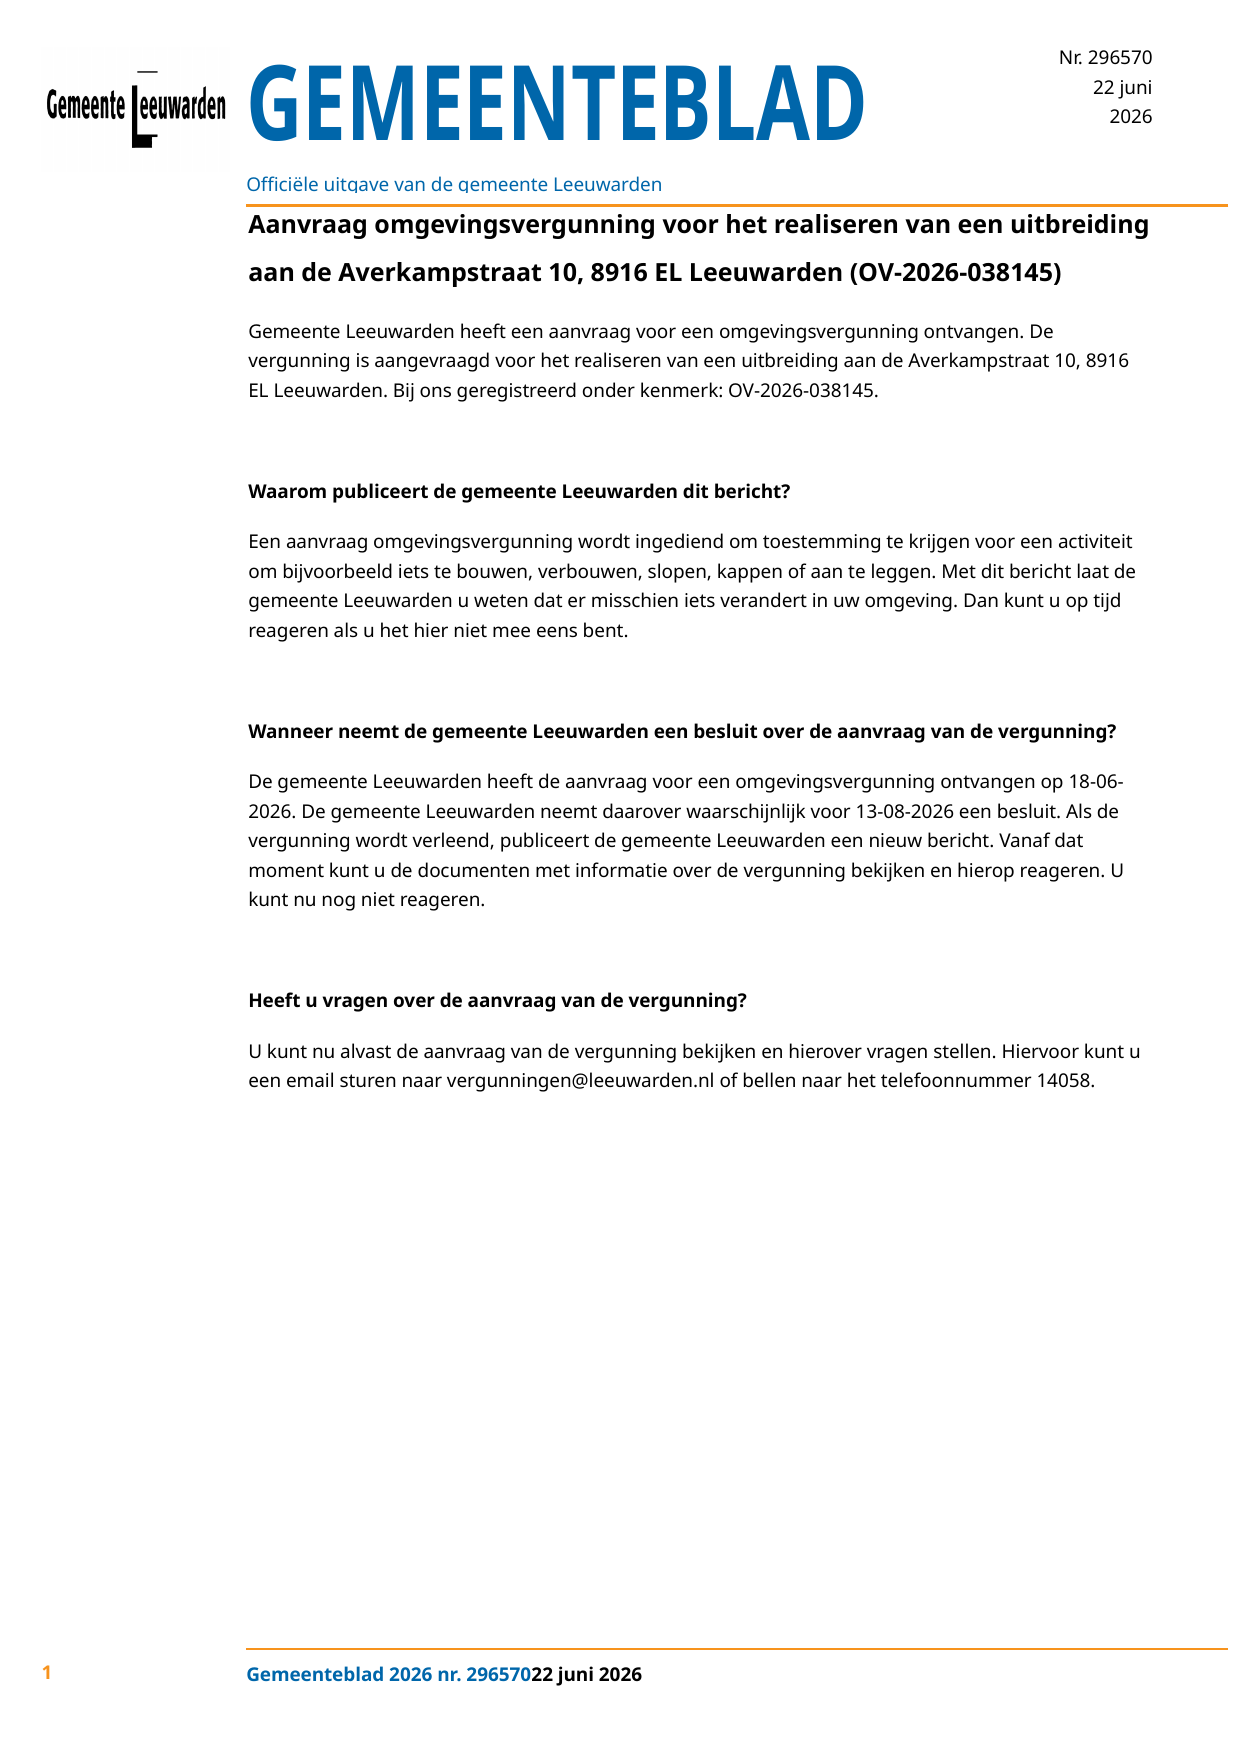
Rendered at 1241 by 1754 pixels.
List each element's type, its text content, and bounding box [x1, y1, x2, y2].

picture [41, 47, 231, 172]
text Wanneer neemt de gemeente Leeuwarden een besluit over de aanvraag van de vergunning? [248, 718, 1152, 744]
text U kunt nu alvast de aanvraag van de vergunning bekijken en hierover vragen stellen. Hiervoor kunt u een email sturen naar vergunningen@leeuwarden.nl of bellen naar het telefoonnummer 14058. [248, 1038, 1152, 1093]
text Heeft u vragen over de aanvraag van de vergunning? [248, 987, 1152, 1013]
text Aanvraag omgevingsvergunning voor het realiseren van een uitbreiding aan de Averkampstraat 10, 8916 EL Leeuwarden (OV-2026-038145) [248, 207, 1152, 288]
text De gemeente Leeuwarden heeft de aanvraag voor een omgevingsvergunning ontvangen op 18-06-2026. De gemeente Leeuwarden neemt daarover waarschijnlijk voor 13-08-2026 een besluit. Als de vergunning wordt verleend, publiceert de gemeente Leeuwarden een nieuw bericht. Vanaf dat moment kunt u de documenten met informatie over de vergunning bekijken en hierop reageren. U kunt nu nog niet reageren. [248, 768, 1152, 912]
text Een aanvraag omgevingsvergunning wordt ingediend om toestemming te krijgen voor een activiteit om bijvoorbeeld iets te bouwen, verbouwen, slopen, kappen of aan te leggen. Met dit bericht laat de gemeente Leeuwarden u weten dat er misschien iets verandert in uw omgeving. Dan kunt u op tijd reageren als u het hier niet mee eens bent. [248, 528, 1152, 643]
text Gemeente Leeuwarden heeft een aanvraag voor een omgevingsvergunning ontvangen. De vergunning is aangevraagd voor het realiseren van een uitbreiding aan de Averkampstraat 10, 8916 EL Leeuwarden. Bij ons geregistreerd onder kenmerk: OV-2026-038145. [248, 318, 1152, 403]
text Waarom publiceert de gemeente Leeuwarden dit bericht? [248, 478, 1152, 504]
